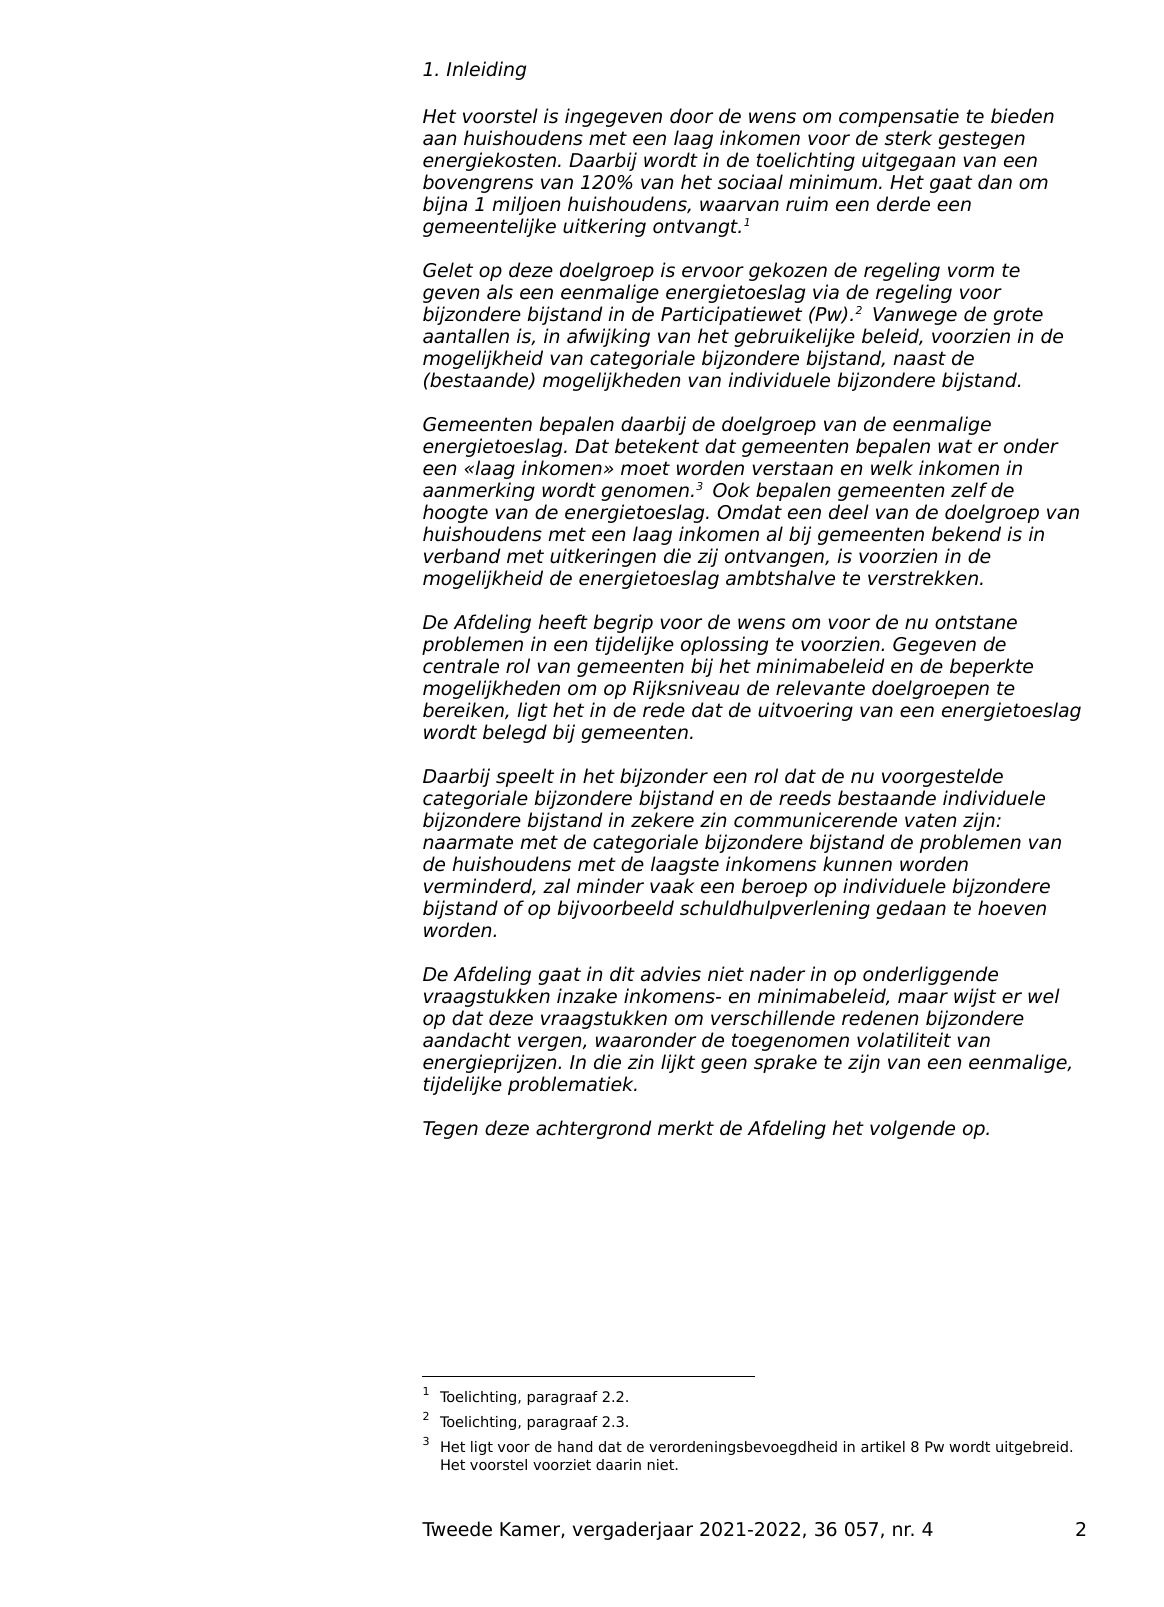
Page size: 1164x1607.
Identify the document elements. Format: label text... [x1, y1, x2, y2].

text De Afdeling heeft begrip voor de wens om voor de nu ontstane problemen in een tijdelijke oplossing te voorzien. Gegeven de centrale rol van gemeenten bij het minimabeleid en de beperkte mogelijkheden om op Rijksniveau de relevante doelgroepen te bereiken, ligt het in de rede dat de uitvoering van een energietoeslag wordt belegd bij gemeenten. [422, 612, 1087, 744]
text Toelichting, paragraaf 2.2. [422, 1385, 1087, 1407]
text Gelet op deze doelgroep is ervoor gekozen de regeling vorm te geven als een eenmalige energietoeslag via de regeling voor bijzondere bijstand in de Participatiewet (Pw). Vanwege de grote aantallen is, in afwijking van het gebruikelijke beleid, voorzien in de mogelijkheid van categoriale bijzondere bijstand, naast de (bestaande) mogelijkheden van individuele bijzondere bijstand. [422, 260, 1087, 392]
subtitle 1. Inleiding [422, 59, 1087, 81]
text Toelichting, paragraaf 2.3. [422, 1410, 1087, 1432]
text Gemeenten bepalen daarbij de doelgroep van de eenmalige energietoeslag. Dat betekent dat gemeenten bepalen wat er onder een «laag inkomen» moet worden verstaan en welk inkomen in aanmerking wordt genomen. Ook bepalen gemeenten zelf de hoogte van de energietoeslag. Omdat een deel van de doelgroep van huishoudens met een laag inkomen al bij gemeenten bekend is in verband met uitkeringen die zij ontvangen, is voorzien in de mogelijkheid de energietoeslag ambtshalve te verstrekken. [422, 414, 1087, 590]
text Het voorstel is ingegeven door de wens om compensatie te bieden aan huishoudens met een laag inkomen voor de sterk gestegen energiekosten. Daarbij wordt in de toelichting uitgegaan van een bovengrens van 120% van het sociaal minimum. Het gaat dan om bijna 1 miljoen huishoudens, waarvan ruim een derde een gemeentelijke uitkering ontvangt. [422, 106, 1087, 238]
text Tegen deze achtergrond merkt de Afdeling het volgende op. [422, 1118, 1087, 1140]
text De Afdeling gaat in dit advies niet nader in op onderliggende vraagstukken inzake inkomens- en minimabeleid, maar wijst er wel op dat deze vraagstukken om verschillende redenen bijzondere aandacht vergen, waaronder de toegenomen volatiliteit van energieprijzen. In die zin lijkt geen sprake te zijn van een eenmalige, tijdelijke problematiek. [422, 964, 1087, 1096]
text Daarbij speelt in het bijzonder een rol dat de nu voorgestelde categoriale bijzondere bijstand en de reeds bestaande individuele bijzondere bijstand in zekere zin communicerende vaten zijn: naarmate met de categoriale bijzondere bijstand de problemen van de huishoudens met de laagste inkomens kunnen worden verminderd, zal minder vaak een beroep op individuele bijzondere bijstand of op bijvoorbeeld schuldhulpverlening gedaan te hoeven worden. [422, 766, 1087, 942]
text Het ligt voor de hand dat de verordeningsbevoegdheid in artikel 8 Pw wordt uitgebreid. Het voorstel voorziet daarin niet. [422, 1435, 1087, 1474]
